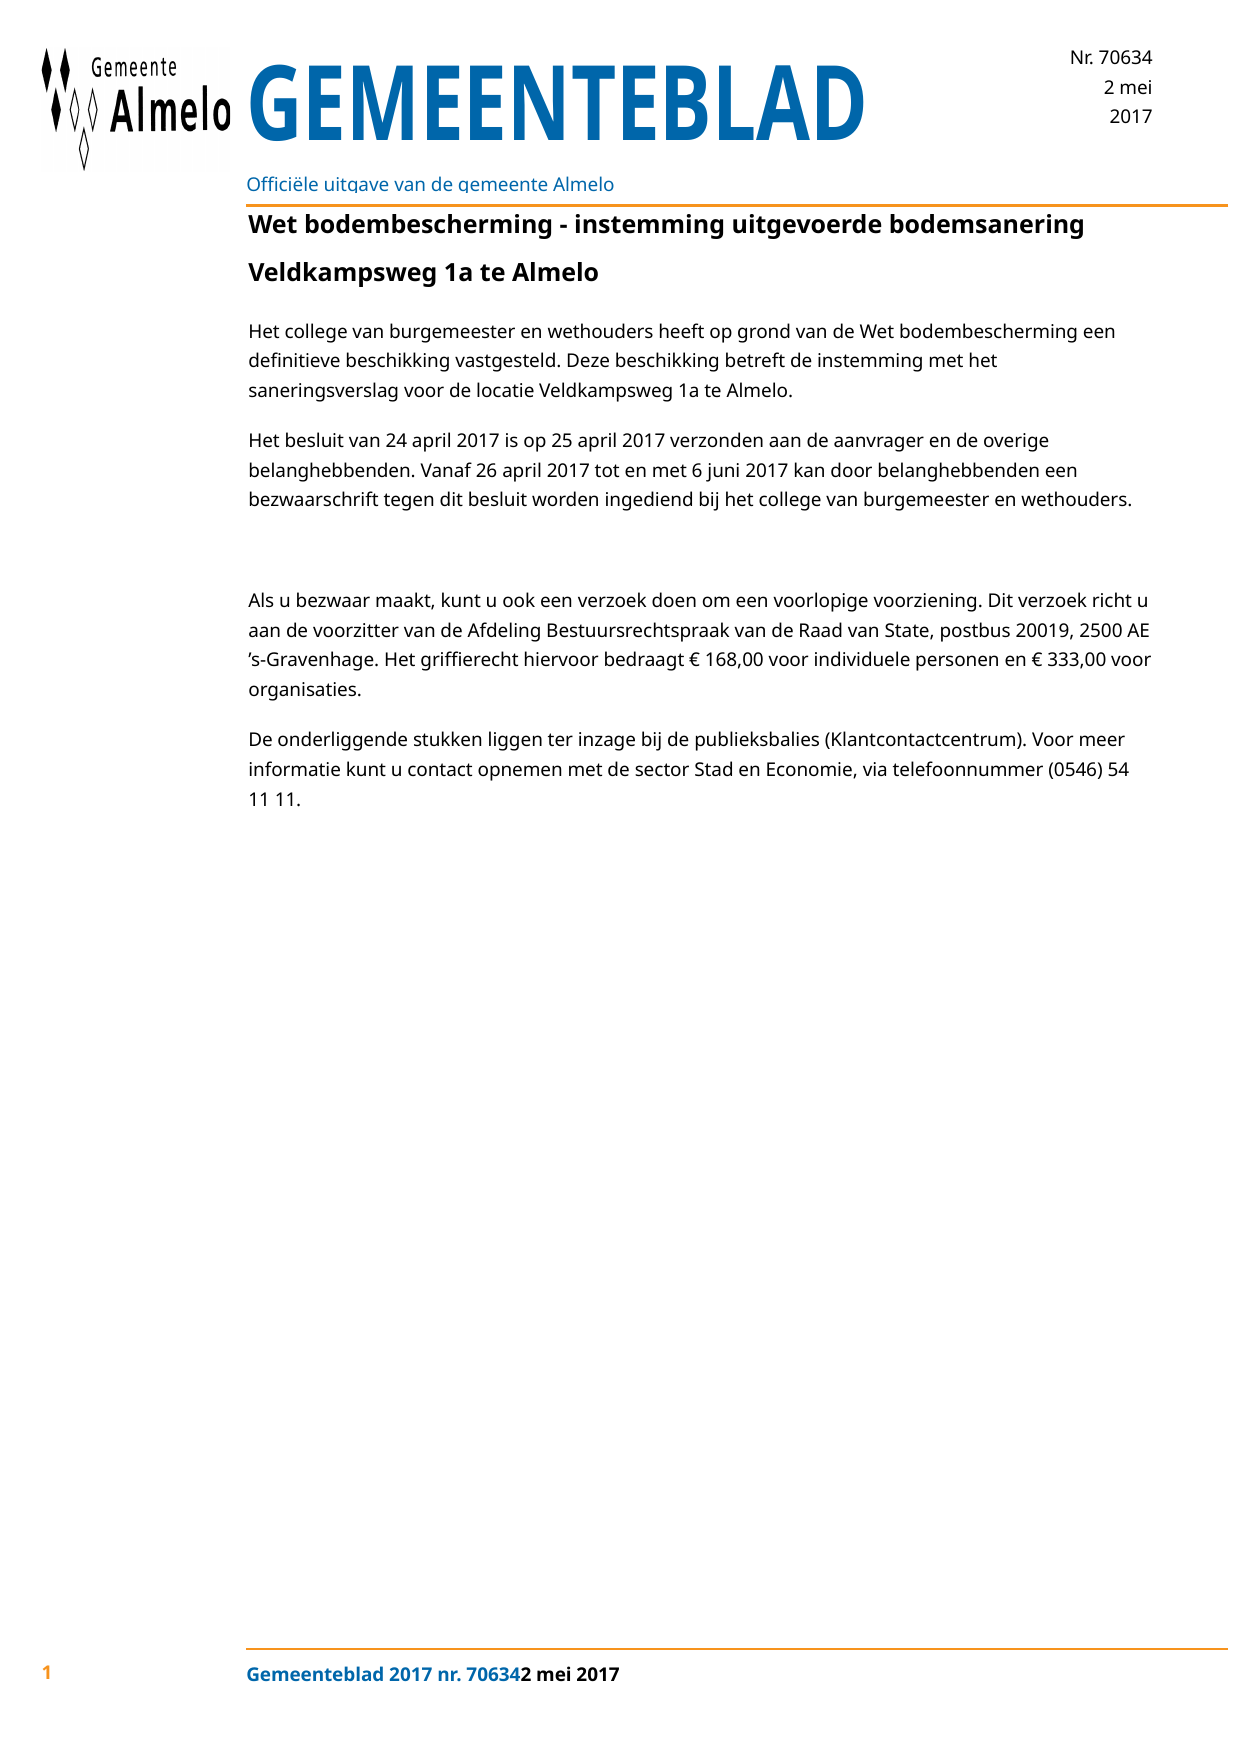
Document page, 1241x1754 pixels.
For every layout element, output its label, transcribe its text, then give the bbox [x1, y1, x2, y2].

text Wet bodembescherming - instemming uitgevoerde bodemsanering Veldkampsweg 1a te Almelo [248, 207, 1152, 288]
picture [41, 47, 231, 172]
text Het college van burgemeester en wethouders heeft op grond van de Wet bodembescherming een definitieve beschikking vastgesteld. Deze beschikking betreft de instemming met het saneringsverslag voor de locatie Veldkampsweg 1a te Almelo. [248, 318, 1152, 403]
text De onderliggende stukken liggen ter inzage bij de publieksbalies (Klantcontactcentrum). Voor meer informatie kunt u contact opnemen met de sector Stad en Economie, via telefoonnummer (0546) 54 11 11. [248, 727, 1152, 812]
text Het besluit van 24 april 2017 is op 25 april 2017 verzonden aan de aanvrager en de overige belanghebbenden. Vanaf 26 april 2017 tot en met 6 juni 2017 kan door belanghebbenden een bezwaarschrift tegen dit besluit worden ingediend bij het college van burgemeester en wethouders. [248, 427, 1152, 512]
text Als u bezwaar maakt, kunt u ook een verzoek doen om een voorlopige voorziening. Dit verzoek richt u aan de voorzitter van de Afdeling Bestuursrechtspraak van de Raad van State, postbus 20019, 2500 AE ’s-Gravenhage. Het griffierecht hiervoor bedraagt € 168,00 voor individuele personen en € 333,00 voor organisaties. [248, 587, 1152, 702]
